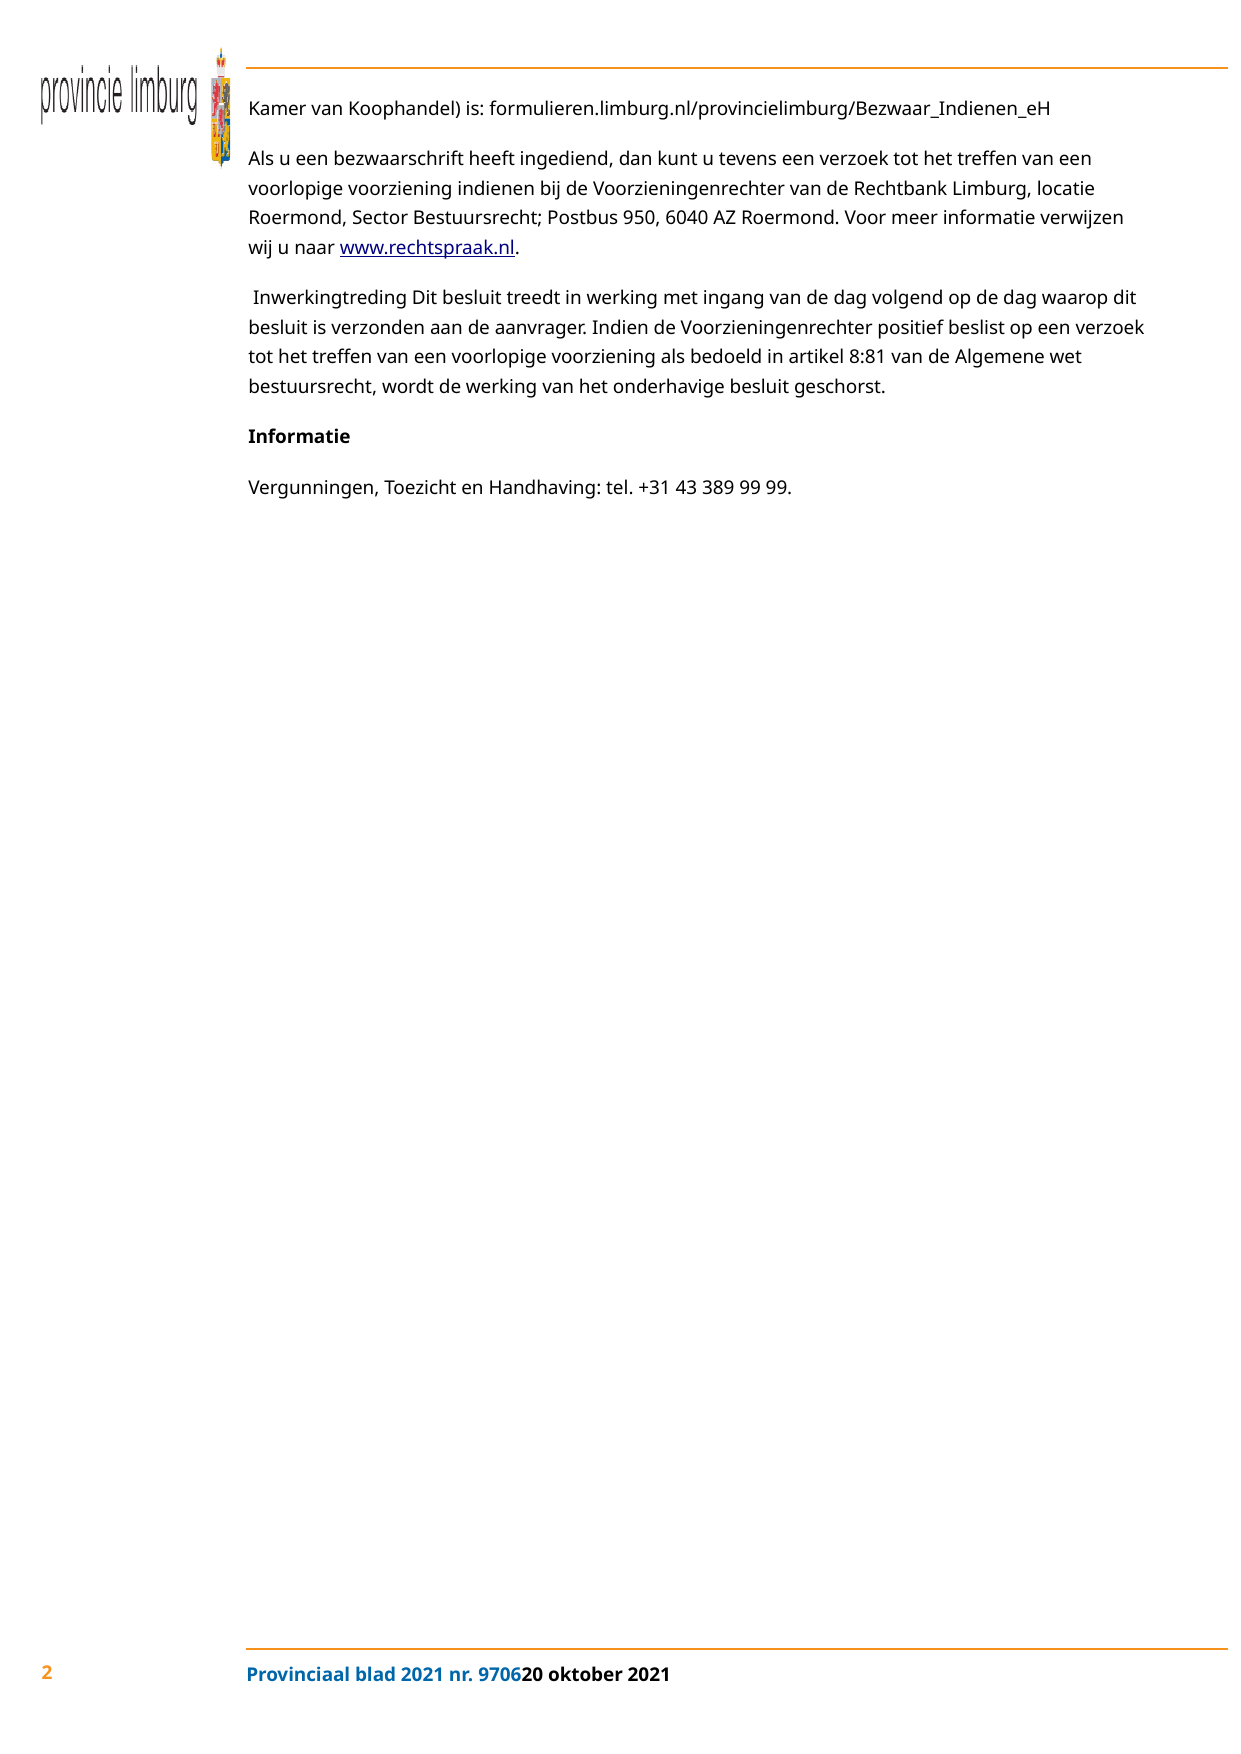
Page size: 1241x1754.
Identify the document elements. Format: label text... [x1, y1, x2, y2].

text Informatie [248, 423, 1152, 449]
picture [41, 47, 231, 172]
text Als u een bezwaarschrift heeft ingediend, dan kunt u tevens een verzoek tot het treffen van een voorlopige voorziening indienen bij de Voorzieningenrechter van de Rechtbank Limburg, locatie Roermond, Sector Bestuursrecht; Postbus 950, 6040 AZ Roermond. Voor meer informatie verwijzen wij u naar www.rechtspraak.nl. [248, 145, 1152, 260]
text Inwerkingtreding Dit besluit treedt in werking met ingang van de dag volgend op de dag waarop dit besluit is verzonden aan de aanvrager. Indien de Voorzieningenrechter positief beslist op een verzoek tot het treffen van een voorlopige voorziening als bedoeld in artikel 8:81 van de Algemene wet bestuursrecht, wordt de werking van het onderhavige besluit geschorst. [248, 284, 1152, 399]
text Kamer van Koophandel) is: formulieren.limburg.nl/provincielimburg/Bezwaar_Indienen_eH [248, 95, 1152, 121]
text Vergunningen, Toezicht en Handhaving: tel. +31 43 389 99 99. [248, 474, 1152, 500]
